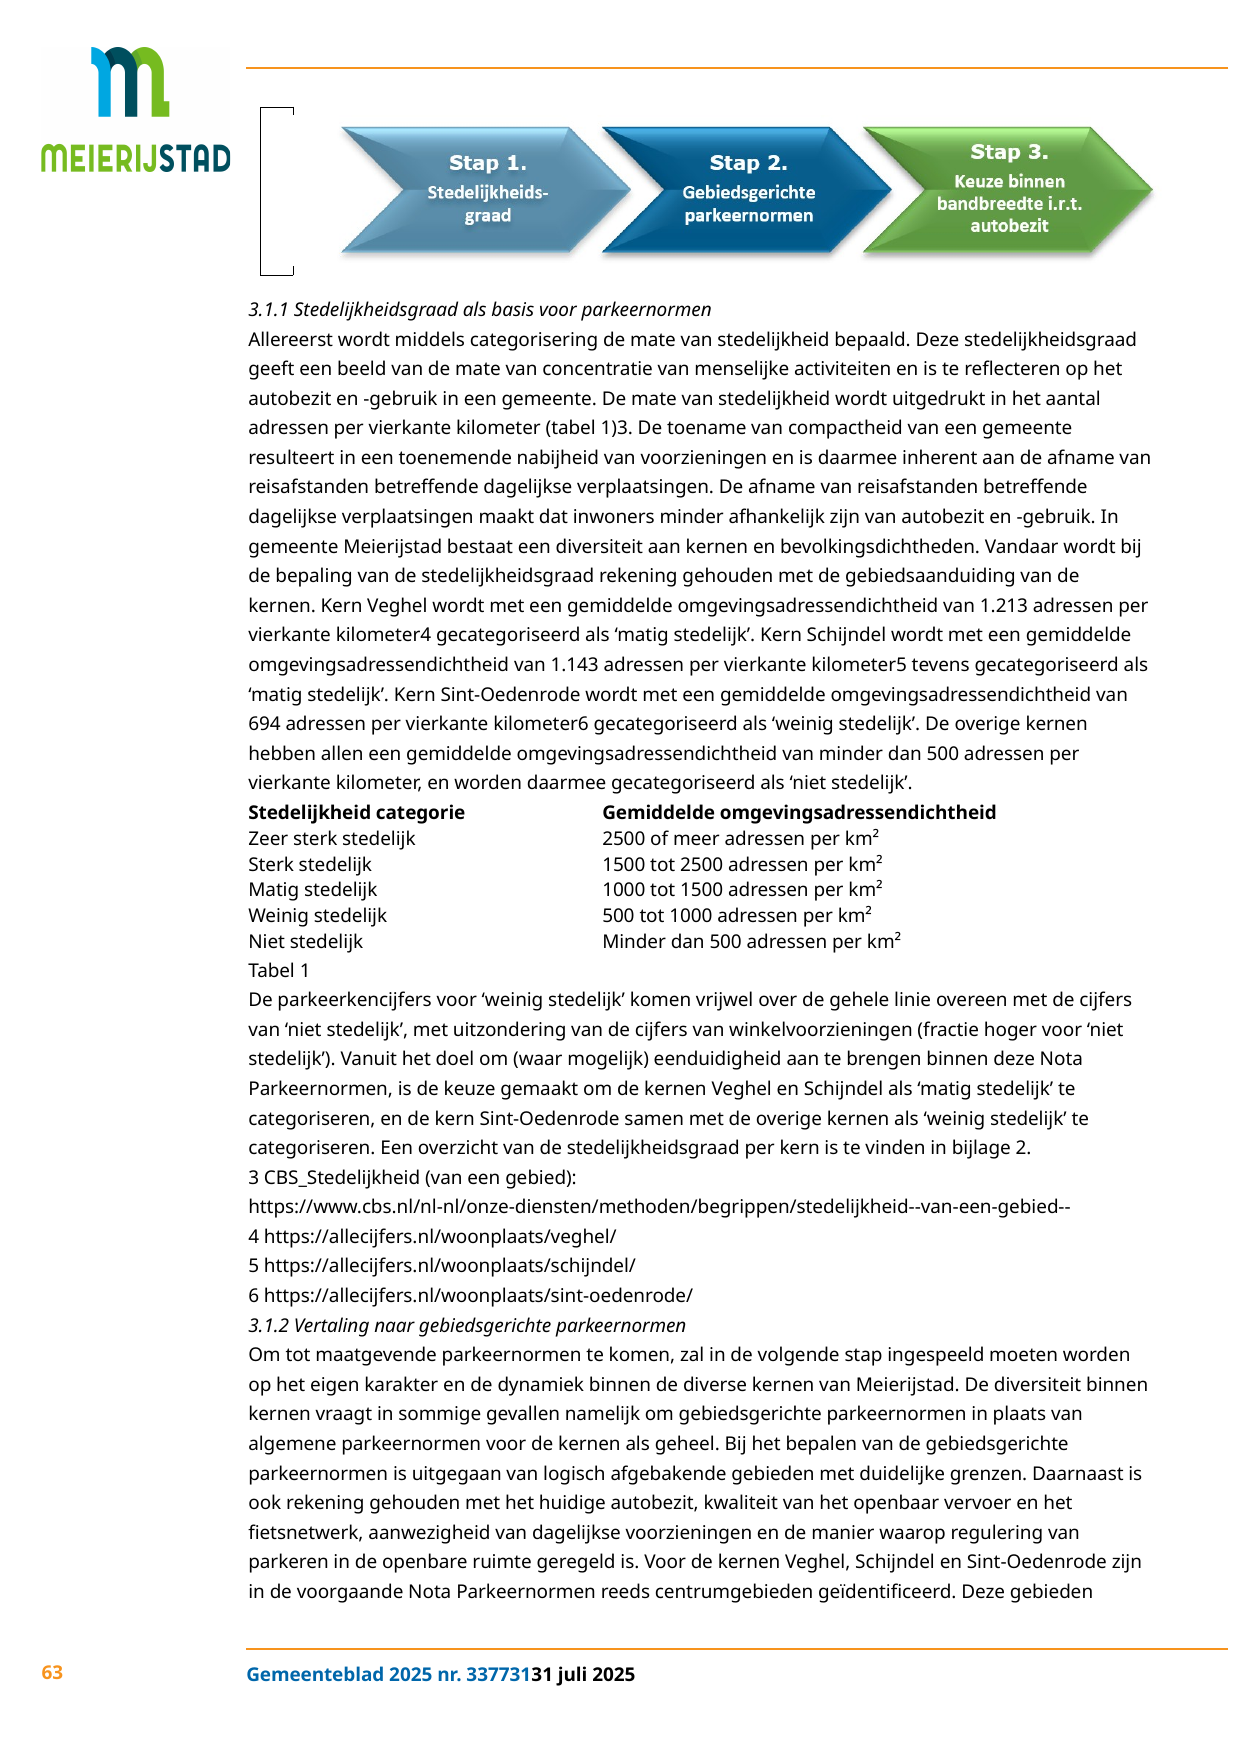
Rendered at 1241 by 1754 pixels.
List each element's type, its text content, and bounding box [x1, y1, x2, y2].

table_cell 2500 of meer adressen per km² [602, 825, 1152, 851]
text 3 CBS_Stedelijkheid (van een gebied): https://www.cbs.nl/nl-nl/onze-diensten/methoden/begrippen/stedelijkheid--van-een-gebied-- [248, 1164, 1152, 1219]
table_cell Weinig stedelijk [248, 902, 602, 928]
table_header Stedelijkheid categorie [248, 799, 602, 825]
table_cell Zeer sterk stedelijk [248, 825, 602, 851]
table_header Gemiddelde omgevingsadressendichtheid [602, 799, 1152, 825]
text 4 https://allecijfers.nl/woonplaats/veghel/ [248, 1223, 1152, 1249]
picture [268, 115, 1173, 266]
table_cell Minder dan 500 adressen per km² [602, 928, 1152, 954]
picture [41, 47, 231, 172]
table_cell Matig stedelijk [248, 876, 602, 902]
text Allereerst wordt middels categorisering de mate van stedelijkheid bepaald. Deze stedelijkheidsgraad geeft een beeld van de mate van concentratie van menselijke activiteiten en is te reflecteren op het autobezit en -gebruik in een gemeente. De mate van stedelijkheid wordt uitgedrukt in het aantal adressen per vierkante kilometer (tabel 1)3. De toename van compactheid van een gemeente resulteert in een toenemende nabijheid van voorzieningen en is daarmee inherent aan de afname van reisafstanden betreffende dagelijkse verplaatsingen. De afname van reisafstanden betreffende dagelijkse verplaatsingen maakt dat inwoners minder afhankelijk zijn van autobezit en -gebruik. In gemeente Meierijstad bestaat een diversiteit aan kernen en bevolkingsdichtheden. Vandaar wordt bij de bepaling van de stedelijkheidsgraad rekening gehouden met de gebiedsaanduiding van de kernen. Kern Veghel wordt met een gemiddelde omgevingsadressendichtheid van 1.213 adressen per vierkante kilometer4 gecategoriseerd als ‘matig stedelijk’. Kern Schijndel wordt met een gemiddelde omgevingsadressendichtheid van 1.143 adressen per vierkante kilometer5 tevens gecategoriseerd als ‘matig stedelijk’. Kern Sint-Oedenrode wordt met een gemiddelde omgevingsadressendichtheid van 694 adressen per vierkante kilometer6 gecategoriseerd als ‘weinig stedelijk’. De overige kernen hebben allen een gemiddelde omgevingsadressendichtheid van minder dan 500 adressen per vierkante kilometer, en worden daarmee gecategoriseerd als ‘niet stedelijk’. [248, 326, 1152, 795]
text 6 https://allecijfers.nl/woonplaats/sint-oedenrode/ [248, 1282, 1152, 1308]
table_cell 1000 tot 1500 adressen per km² [602, 876, 1152, 902]
table_cell 500 tot 1000 adressen per km² [602, 902, 1152, 928]
text 3.1.1 Stedelijkheidsgraad als basis voor parkeernormen [248, 296, 1152, 322]
table_cell 1500 tot 2500 adressen per km² [602, 851, 1152, 876]
text 5 https://allecijfers.nl/woonplaats/schijndel/ [248, 1253, 1152, 1278]
table_cell Sterk stedelijk [248, 851, 602, 876]
text Om tot maatgevende parkeernormen te komen, zal in de volgende stap ingespeeld moeten worden op het eigen karakter en de dynamiek binnen de diverse kernen van Meierijstad. De diversiteit binnen kernen vraagt in sommige gevallen namelijk om gebiedsgerichte parkeernormen in plaats van algemene parkeernormen voor de kernen als geheel. Bij het bepalen van de gebiedsgerichte parkeernormen is uitgegaan van logisch afgebakende gebieden met duidelijke grenzen. Daarnaast is ook rekening gehouden met het huidige autobezit, kwaliteit van het openbaar vervoer en het fietsnetwerk, aanwezigheid van dagelijkse voorzieningen en de manier waarop regulering van parkeren in de openbare ruimte geregeld is. Voor de kernen Veghel, Schijndel en Sint-Oedenrode zijn in de voorgaande Nota Parkeernormen reeds centrumgebieden geïdentificeerd. Deze gebieden [248, 1341, 1152, 1604]
text 3.1.2 Vertaling naar gebiedsgerichte parkeernormen [248, 1312, 1152, 1338]
table_cell Niet stedelijk [248, 928, 602, 954]
text Tabel 1 [248, 957, 1152, 983]
text De parkeerkencijfers voor ‘weinig stedelijk’ komen vrijwel over de gehele linie overeen met de cijfers van ‘niet stedelijk’, met uitzondering van de cijfers van winkelvoorzieningen (fractie hoger voor ‘niet stedelijk’). Vanuit het doel om (waar mogelijk) eenduidigheid aan te brengen binnen deze Nota Parkeernormen, is de keuze gemaakt om de kernen Veghel en Schijndel als ‘matig stedelijk’ te categoriseren, en de kern Sint-Oedenrode samen met de overige kernen als ‘weinig stedelijk’ te categoriseren. Een overzicht van de stedelijkheidsgraad per kern is te vinden in bijlage 2. [248, 986, 1152, 1160]
